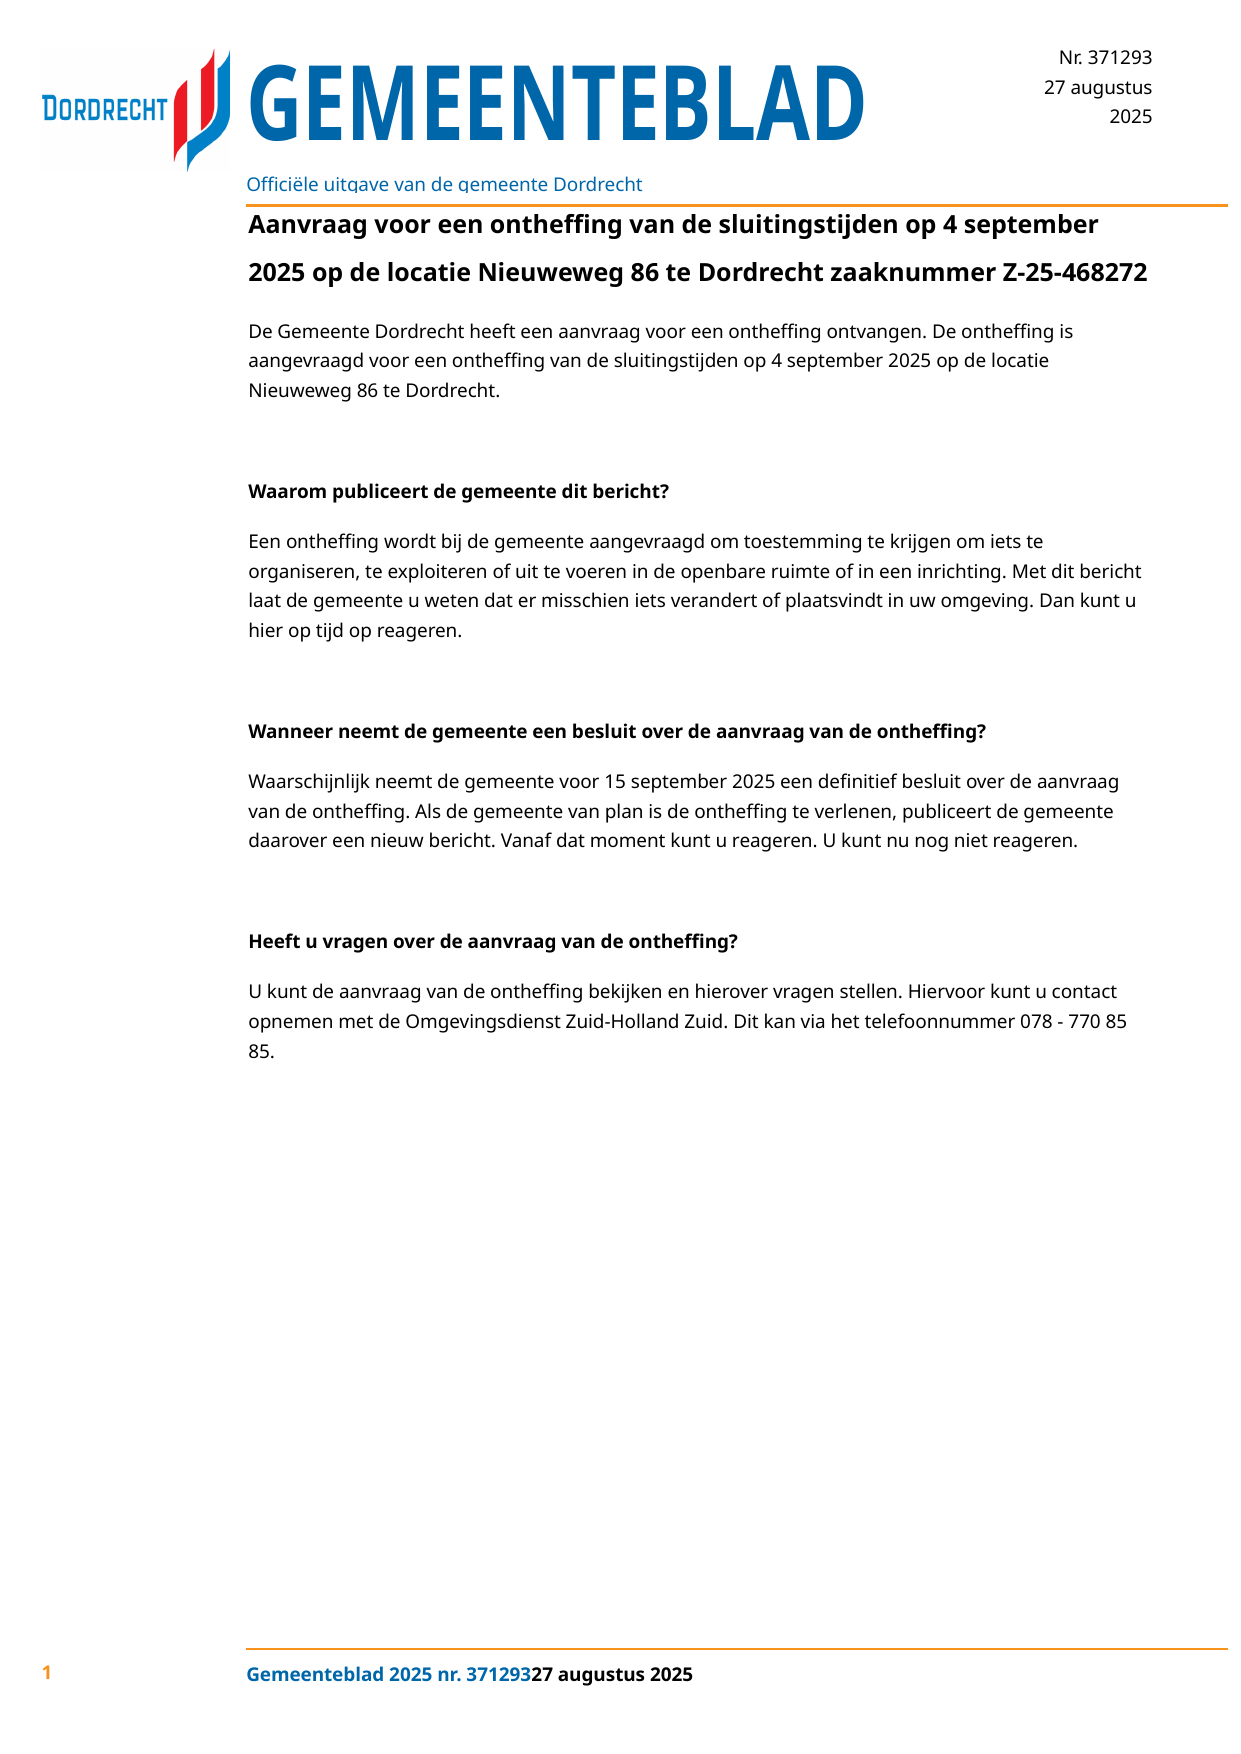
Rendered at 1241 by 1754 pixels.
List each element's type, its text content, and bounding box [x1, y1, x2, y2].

text Waarom publiceert de gemeente dit bericht? [248, 478, 1152, 504]
text U kunt de aanvraag van de ontheffing bekijken en hierover vragen stellen. Hiervoor kunt u contact opnemen met de Omgevingsdienst Zuid-Holland Zuid. Dit kan via het telefoonnummer 078 - 770 85 85. [248, 979, 1152, 1064]
text De Gemeente Dordrecht heeft een aanvraag voor een ontheffing ontvangen. De ontheffing is aangevraagd voor een ontheffing van de sluitingstijden op 4 september 2025 op de locatie Nieuweweg 86 te Dordrecht. [248, 318, 1152, 403]
text Heeft u vragen over de aanvraag van de ontheffing? [248, 928, 1152, 954]
text Een ontheffing wordt bij de gemeente aangevraagd om toestemming te krijgen om iets te organiseren, te exploiteren of uit te voeren in de openbare ruimte of in een inrichting. Met dit bericht laat de gemeente u weten dat er misschien iets verandert of plaatsvindt in uw omgeving. Dan kunt u hier op tijd op reageren. [248, 528, 1152, 643]
picture [41, 47, 231, 172]
text Wanneer neemt de gemeente een besluit over de aanvraag van de ontheffing? [248, 718, 1152, 744]
text Waarschijnlijk neemt de gemeente voor 15 september 2025 een definitief besluit over de aanvraag van de ontheffing. Als de gemeente van plan is de ontheffing te verlenen, publiceert de gemeente daarover een nieuw bericht. Vanaf dat moment kunt u reageren. U kunt nu nog niet reageren. [248, 768, 1152, 853]
text Aanvraag voor een ontheffing van de sluitingstijden op 4 september 2025 op de locatie Nieuweweg 86 te Dordrecht zaaknummer Z-25-468272 [248, 207, 1152, 288]
